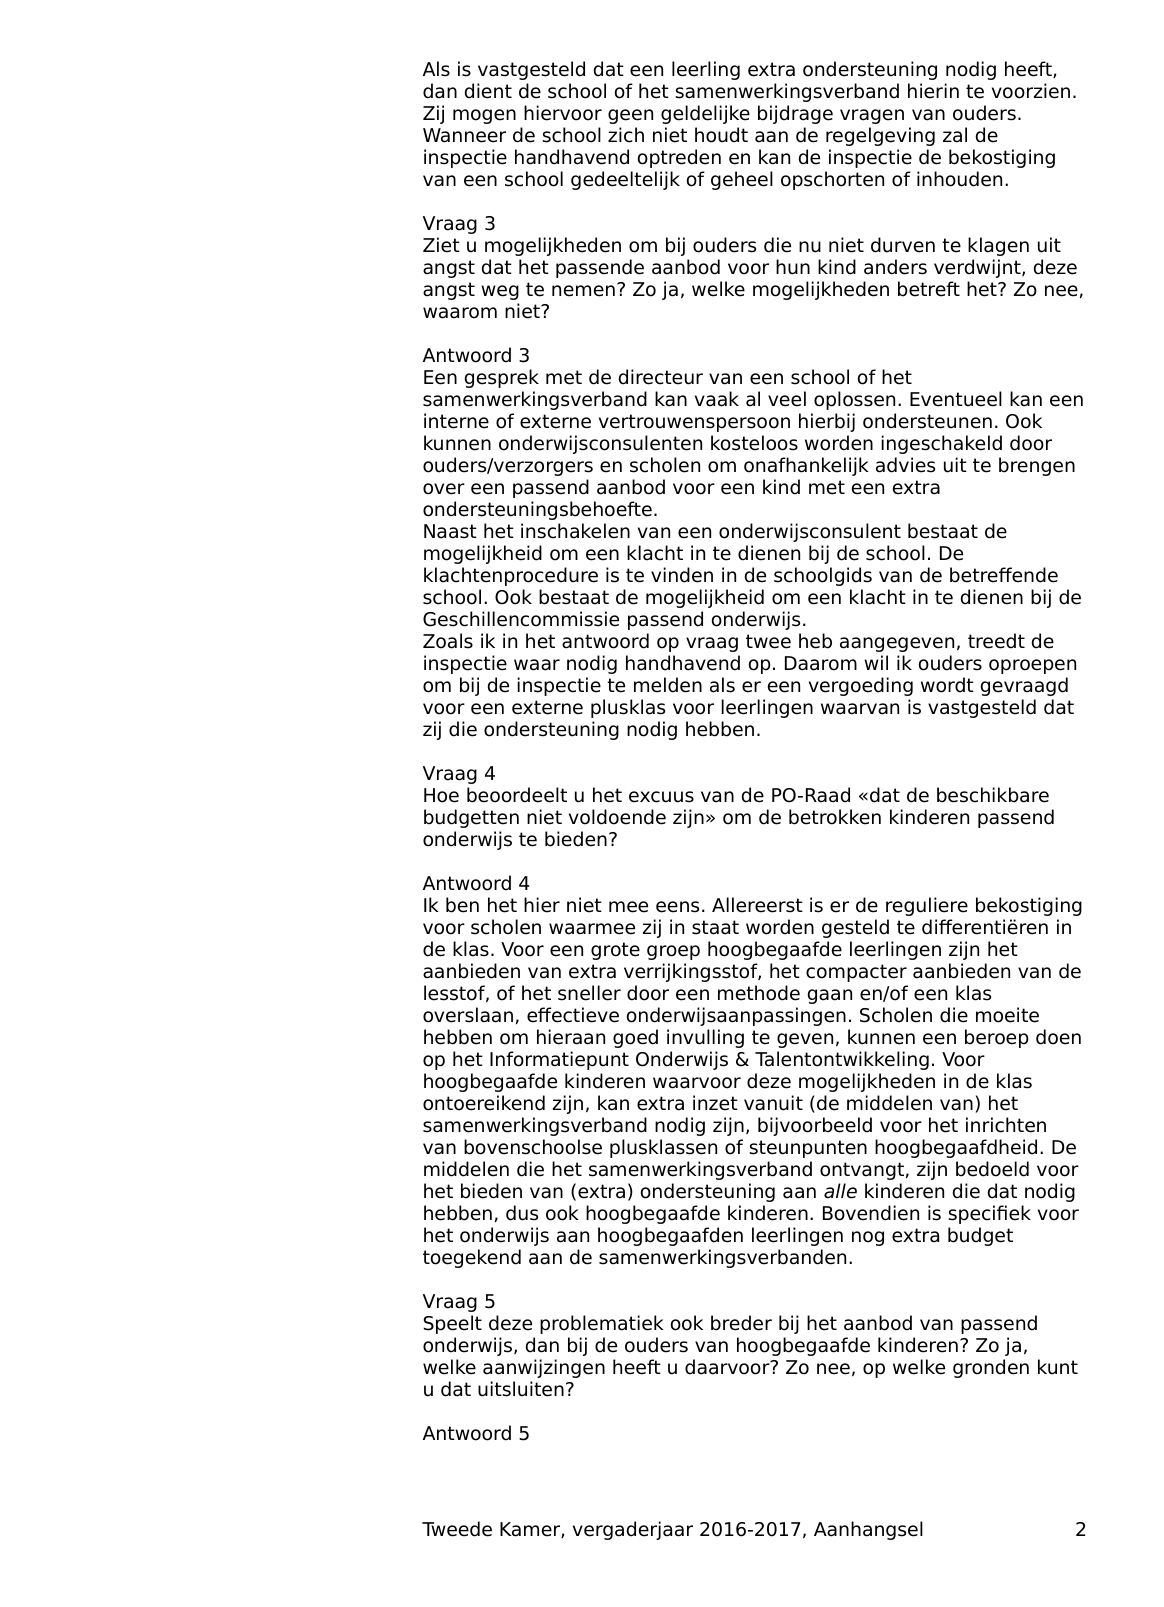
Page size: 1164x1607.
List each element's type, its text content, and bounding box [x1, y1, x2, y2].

text Een gesprek met de directeur van een school of het samenwerkingsverband kan vaak al veel oplossen. Eventueel kan een interne of externe vertrouwenspersoon hierbij ondersteunen. Ook kunnen onderwijsconsulenten kosteloos worden ingeschakeld door ouders/verzorgers en scholen om onafhankelijk advies uit te brengen over een passend aanbod voor een kind met een extra ondersteuningsbehoefte. [422, 367, 1087, 521]
text Ziet u mogelijkheden om bij ouders die nu niet durven te klagen uit angst dat het passende aanbod voor hun kind anders verdwijnt, deze angst weg te nemen? Zo ja, welke mogelijkheden betreft het? Zo nee, waarom niet? [422, 235, 1087, 323]
text Ik ben het hier niet mee eens. Allereerst is er de reguliere bekostiging voor scholen waarmee zij in staat worden gesteld te differentiëren in de klas. Voor een grote groep hoogbegaafde leerlingen zijn het aanbieden van extra verrijkingsstof, het compacter aanbieden van de lesstof, of het sneller door een methode gaan en/of een klas overslaan, effectieve onderwijsaanpassingen. Scholen die moeite hebben om hieraan goed invulling te geven, kunnen een beroep doen op het Informatiepunt Onderwijs & Talentontwikkeling. Voor hoogbegaafde kinderen waarvoor deze mogelijkheden in de klas ontoereikend zijn, kan extra inzet vanuit (de middelen van) het samenwerkingsverband nodig zijn, bijvoorbeeld voor het inrichten van bovenschoolse plusklassen of steunpunten hoogbegaafdheid. De middelen die het samenwerkingsverband ontvangt, zijn bedoeld voor het bieden van (extra) ondersteuning aan alle kinderen die dat nodig hebben, dus ook hoogbegaafde kinderen. Bovendien is specifiek voor het onderwijs aan hoogbegaafden leerlingen nog extra budget toegekend aan de samenwerkingsverbanden. [422, 895, 1087, 1269]
text Naast het inschakelen van een onderwijsconsulent bestaat de mogelijkheid om een klacht in te dienen bij de school. De klachtenprocedure is te vinden in de schoolgids van de betreffende school. Ook bestaat de mogelijkheid om een klacht in te dienen bij de Geschillencommissie passend onderwijs. [422, 521, 1087, 631]
text Vraag 3 [422, 213, 1087, 235]
text Antwoord 4 [422, 873, 1087, 895]
text Hoe beoordeelt u het excuus van de PO-Raad «dat de beschikbare budgetten niet voldoende zijn» om de betrokken kinderen passend onderwijs te bieden? [422, 785, 1087, 851]
text Antwoord 5 [422, 1423, 1087, 1445]
text Vraag 5 [422, 1291, 1087, 1313]
text Als is vastgesteld dat een leerling extra ondersteuning nodig heeft, dan dient de school of het samenwerkingsverband hierin te voorzien. Zij mogen hiervoor geen geldelijke bijdrage vragen van ouders. Wanneer de school zich niet houdt aan de regelgeving zal de inspectie handhavend optreden en kan de inspectie de bekostiging van een school gedeeltelijk of geheel opschorten of inhouden. [422, 59, 1087, 191]
text Vraag 4 [422, 763, 1087, 785]
text Zoals ik in het antwoord op vraag twee heb aangegeven, treedt de inspectie waar nodig handhavend op. Daarom wil ik ouders oproepen om bij de inspectie te melden als er een vergoeding wordt gevraagd voor een externe plusklas voor leerlingen waarvan is vastgesteld dat zij die ondersteuning nodig hebben. [422, 631, 1087, 741]
text Speelt deze problematiek ook breder bij het aanbod van passend onderwijs, dan bij de ouders van hoogbegaafde kinderen? Zo ja, welke aanwijzingen heeft u daarvoor? Zo nee, op welke gronden kunt u dat uitsluiten? [422, 1313, 1087, 1401]
text Antwoord 3 [422, 345, 1087, 367]
